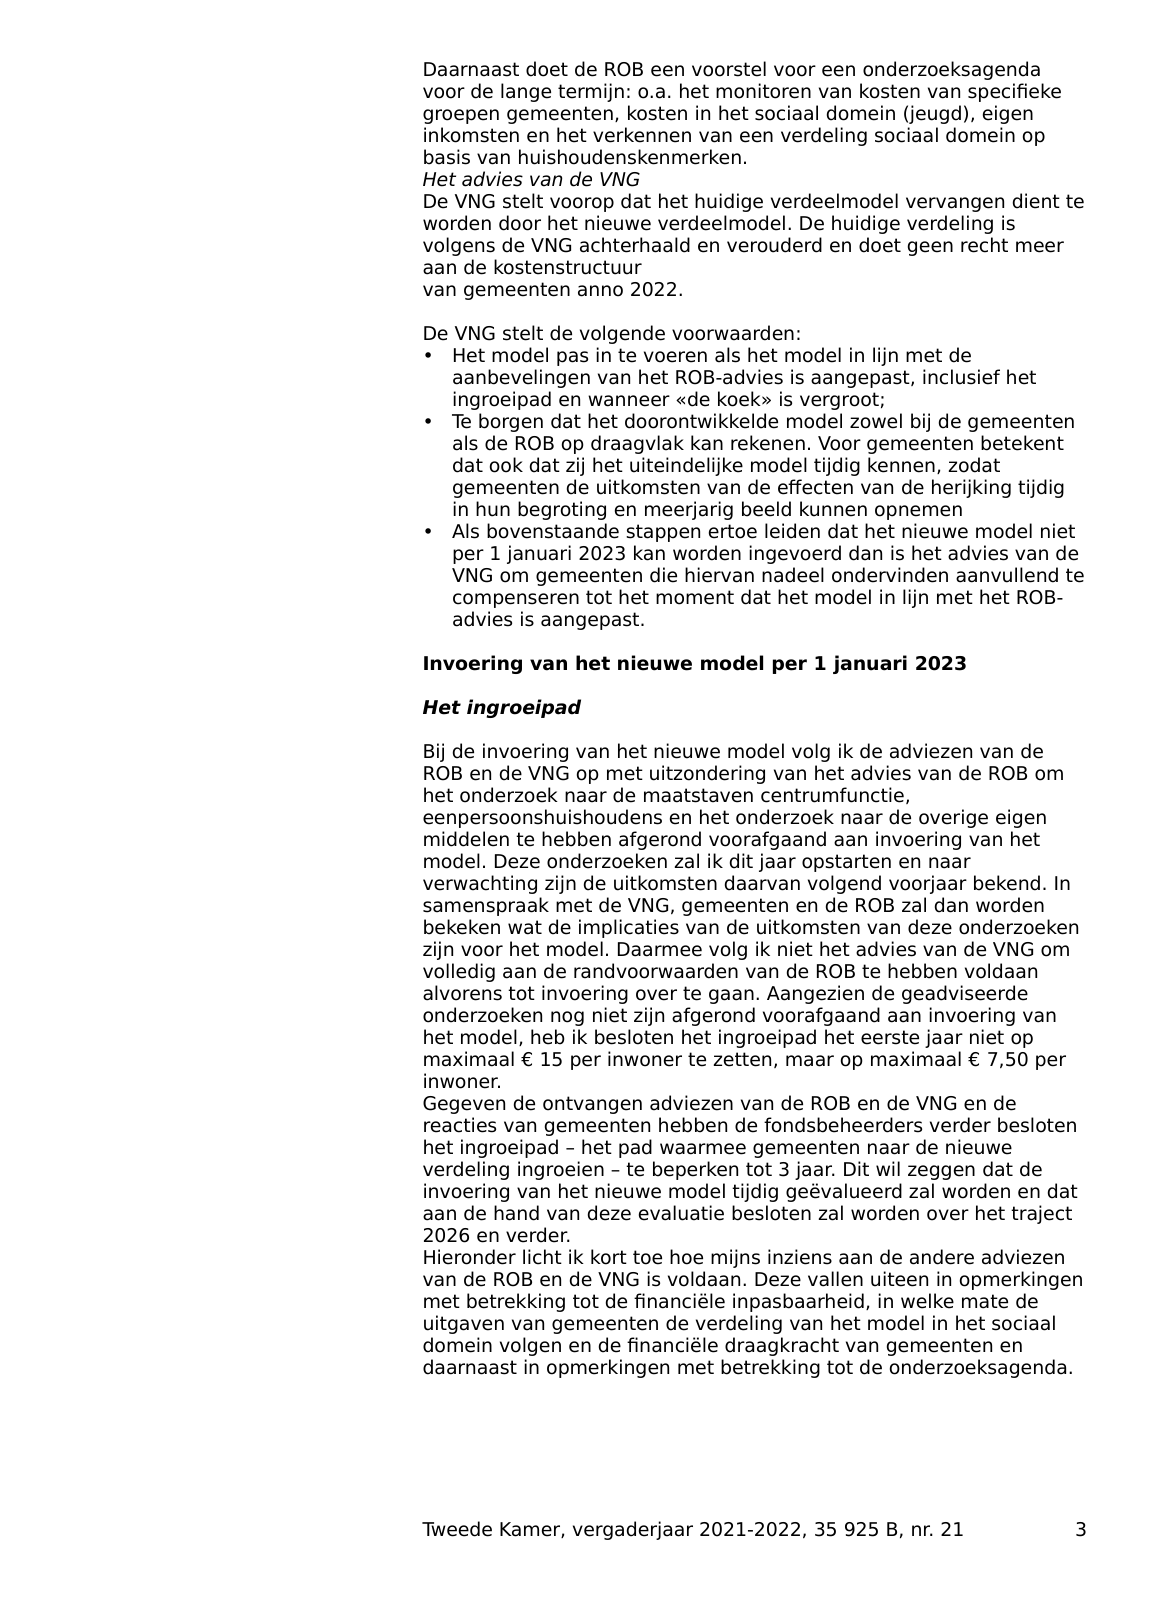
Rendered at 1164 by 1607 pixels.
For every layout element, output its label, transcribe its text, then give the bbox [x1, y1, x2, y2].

text • Het model pas in te voeren als het model in lijn met de aanbevelingen van het ROB-advies is aangepast, inclusief het ingroeipad en wanneer «de koek» is vergroot; [422, 345, 1087, 411]
subtitle Invoering van het nieuwe model per 1 januari 2023 [422, 653, 1087, 675]
text Daarnaast doet de ROB een voorstel voor een onderzoeksagenda voor de lange termijn: o.a. het monitoren van kosten van specifieke groepen gemeenten, kosten in het sociaal domein (jeugd), eigen inkomsten en het verkennen van een verdeling sociaal domein op basis van huishoudenskenmerken. [422, 59, 1087, 169]
text van gemeenten anno 2022. [422, 279, 1087, 301]
subtitle Het ingroeipad [422, 697, 1087, 719]
text Gegeven de ontvangen adviezen van de ROB en de VNG en de reacties van gemeenten hebben de fondsbeheerders verder besloten het ingroeipad – het pad waarmee gemeenten naar de nieuwe verdeling ingroeien – te beperken tot 3 jaar. Dit wil zeggen dat de invoering van het nieuwe model tijdig geëvalueerd zal worden en dat aan de hand van deze evaluatie besloten zal worden over het traject 2026 en verder. [422, 1093, 1087, 1247]
text • Als bovenstaande stappen ertoe leiden dat het nieuwe model niet per 1 januari 2023 kan worden ingevoerd dan is het advies van de VNG om gemeenten die hiervan nadeel ondervinden aanvullend te compenseren tot het moment dat het model in lijn met het ROB-advies is aangepast. [422, 521, 1087, 631]
text Bij de invoering van het nieuwe model volg ik de adviezen van de ROB en de VNG op met uitzondering van het advies van de ROB om het onderzoek naar de maatstaven centrumfunctie, eenpersoonshuishoudens en het onderzoek naar de overige eigen middelen te hebben afgerond voorafgaand aan invoering van het model. Deze onderzoeken zal ik dit jaar opstarten en naar verwachting zijn de uitkomsten daarvan volgend voorjaar bekend. In samenspraak met de VNG, gemeenten en de ROB zal dan worden bekeken wat de implicaties van de uitkomsten van deze onderzoeken zijn voor het model. Daarmee volg ik niet het advies van de VNG om volledig aan de randvoorwaarden van de ROB te hebben voldaan alvorens tot invoering over te gaan. Aangezien de geadviseerde onderzoeken nog niet zijn afgerond voorafgaand aan invoering van het model, heb ik besloten het ingroeipad het eerste jaar niet op maximaal € 15 per inwoner te zetten, maar op maximaal € 7,50 per inwoner. [422, 741, 1087, 1093]
text • Te borgen dat het doorontwikkelde model zowel bij de gemeenten als de ROB op draagvlak kan rekenen. Voor gemeenten betekent dat ook dat zij het uiteindelijke model tijdig kennen, zodat gemeenten de uitkomsten van de effecten van de herijking tijdig in hun begroting en meerjarig beeld kunnen opnemen [422, 411, 1087, 521]
text Het advies van de VNG [422, 169, 1087, 191]
text De VNG stelt voorop dat het huidige verdeelmodel vervangen dient te worden door het nieuwe verdeelmodel. De huidige verdeling is volgens de VNG achterhaald en verouderd en doet geen recht meer aan de kostenstructuur [422, 191, 1087, 279]
text Hieronder licht ik kort toe hoe mijns inziens aan de andere adviezen van de ROB en de VNG is voldaan. Deze vallen uiteen in opmerkingen met betrekking tot de financiële inpasbaarheid, in welke mate de uitgaven van gemeenten de verdeling van het model in het sociaal domein volgen en de financiële draagkracht van gemeenten en daarnaast in opmerkingen met betrekking tot de onderzoeksagenda. [422, 1247, 1087, 1379]
text De VNG stelt de volgende voorwaarden: [422, 323, 1087, 345]
